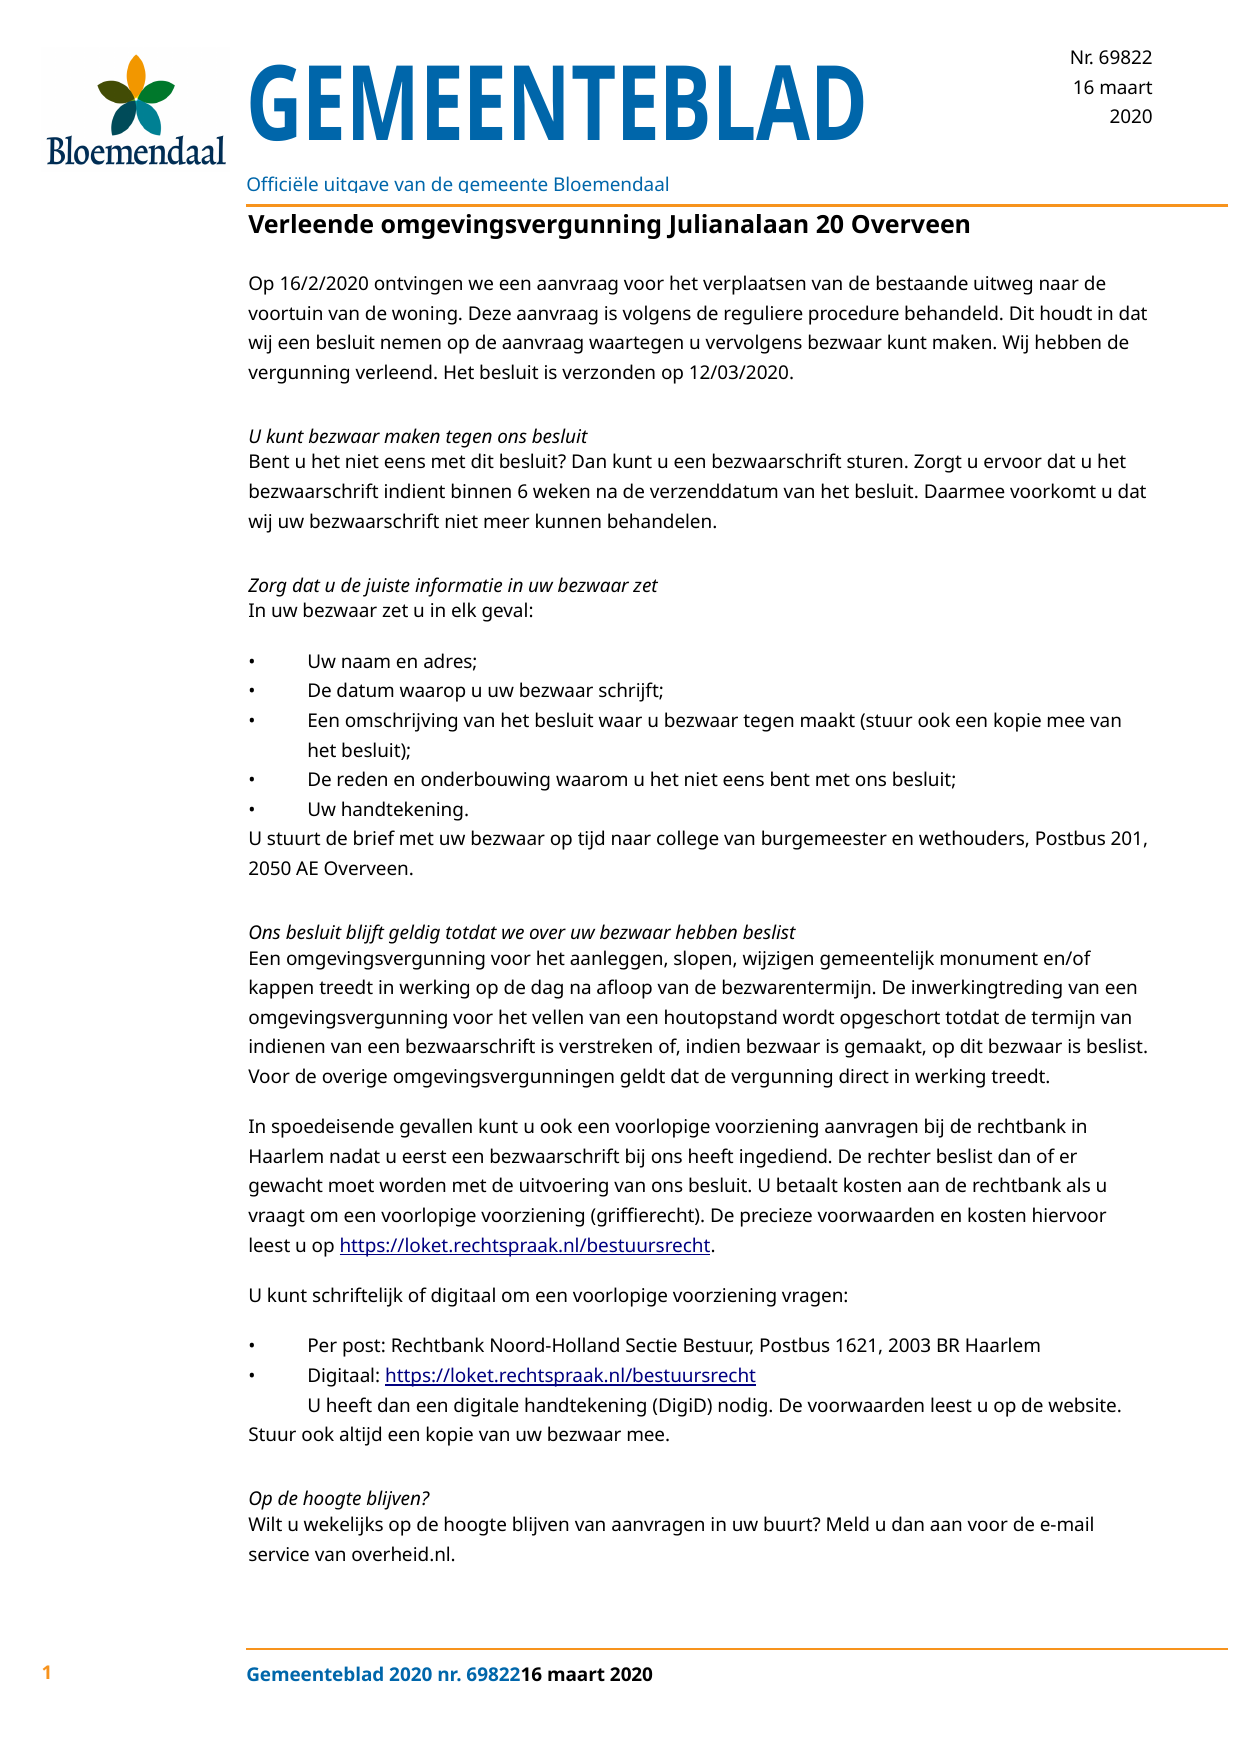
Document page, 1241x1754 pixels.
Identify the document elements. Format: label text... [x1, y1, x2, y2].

list Een omschrijving van het besluit waar u bezwaar tegen maakt (stuur ook een kopie mee van het besluit); [248, 707, 1152, 762]
list Uw handtekening. [248, 796, 1152, 822]
text Bent u het niet eens met dit besluit? Dan kunt u een bezwaarschrift sturen. Zorgt u ervoor dat u het bezwaarschrift indient binnen 6 weken na de verzenddatum van het besluit. Daarmee voorkomt u dat wij uw bezwaarschrift niet meer kunnen behandelen. [248, 449, 1152, 534]
text Verleende omgevingsvergunning Julianalaan 20 Overveen [248, 207, 1152, 241]
text Ons besluit blijft geldig totdat we over uw bezwaar hebben beslist [248, 919, 1152, 945]
text U kunt bezwaar maken tegen ons besluit [248, 423, 1152, 449]
list Digitaal: https://loket.rechtspraak.nl/bestuursrecht [248, 1362, 1152, 1388]
text Wilt u wekelijks op de hoogte blijven van aanvragen in uw buurt? Meld u dan aan voor de e-mail service van overheid.nl. [248, 1511, 1152, 1566]
text U stuurt de brief met uw bezwaar op tijd naar college van burgemeester en wethouders, Postbus 201, 2050 AE Overveen. [248, 826, 1152, 881]
text Op de hoogte blijven? [248, 1485, 1152, 1511]
text U kunt schriftelijk of digitaal om een voorlopige voorziening vragen: [248, 1282, 1152, 1308]
text In uw bezwaar zet u in elk geval: [248, 598, 1152, 623]
text In spoedeisende gevallen kunt u ook een voorlopige voorziening aanvragen bij de rechtbank in Haarlem nadat u eerst een bezwaarschrift bij ons heeft ingediend. De rechter beslist dan of er gewacht moet worden met de uitvoering van ons besluit. U betaalt kosten aan de rechtbank als u vraagt om een voorlopige voorziening (griffierecht). De precieze voorwaarden en kosten hiervoor leest u op https://loket.rechtspraak.nl/bestuursrecht. [248, 1113, 1152, 1258]
text Een omgevingsvergunning voor het aanleggen, slopen, wijzigen gemeentelijk monument en/of kappen treedt in werking op de dag na afloop van de bezwarentermijn. De inwerkingtreding van een omgevingsvergunning voor het vellen van een houtopstand wordt opgeschort totdat de termijn van indienen van een bezwaarschrift is verstreken of, indien bezwaar is gemaakt, op dit bezwaar is beslist. Voor de overige omgevingsvergunningen geldt dat de vergunning direct in werking treedt. [248, 945, 1152, 1089]
list Per post: Rechtbank Noord-Holland Sectie Bestuur, Postbus 1621, 2003 BR Haarlem [248, 1333, 1152, 1358]
list De reden en onderbouwing waarom u het niet eens bent met ons besluit; [248, 766, 1152, 792]
list Uw naam en adres; [248, 648, 1152, 674]
picture [41, 47, 231, 172]
text Op 16/2/2020 ontvingen we een aanvraag voor het verplaatsen van de bestaande uitweg naar de voortuin van de woning. Deze aanvraag is volgens de reguliere procedure behandeld. Dit houdt in dat wij een besluit nemen op de aanvraag waartegen u vervolgens bezwaar kunt maken. Wij hebben de vergunning verleend. Het besluit is verzonden op 12/03/2020. [248, 270, 1152, 385]
list De datum waarop u uw bezwaar schrijft; [248, 678, 1152, 703]
list U heeft dan een digitale handtekening (DigiD) nodig. De voorwaarden leest u op de website. [248, 1392, 1152, 1418]
text Stuur ook altijd een kopie van uw bezwaar mee. [248, 1421, 1152, 1447]
text Zorg dat u de juiste informatie in uw bezwaar zet [248, 572, 1152, 598]
